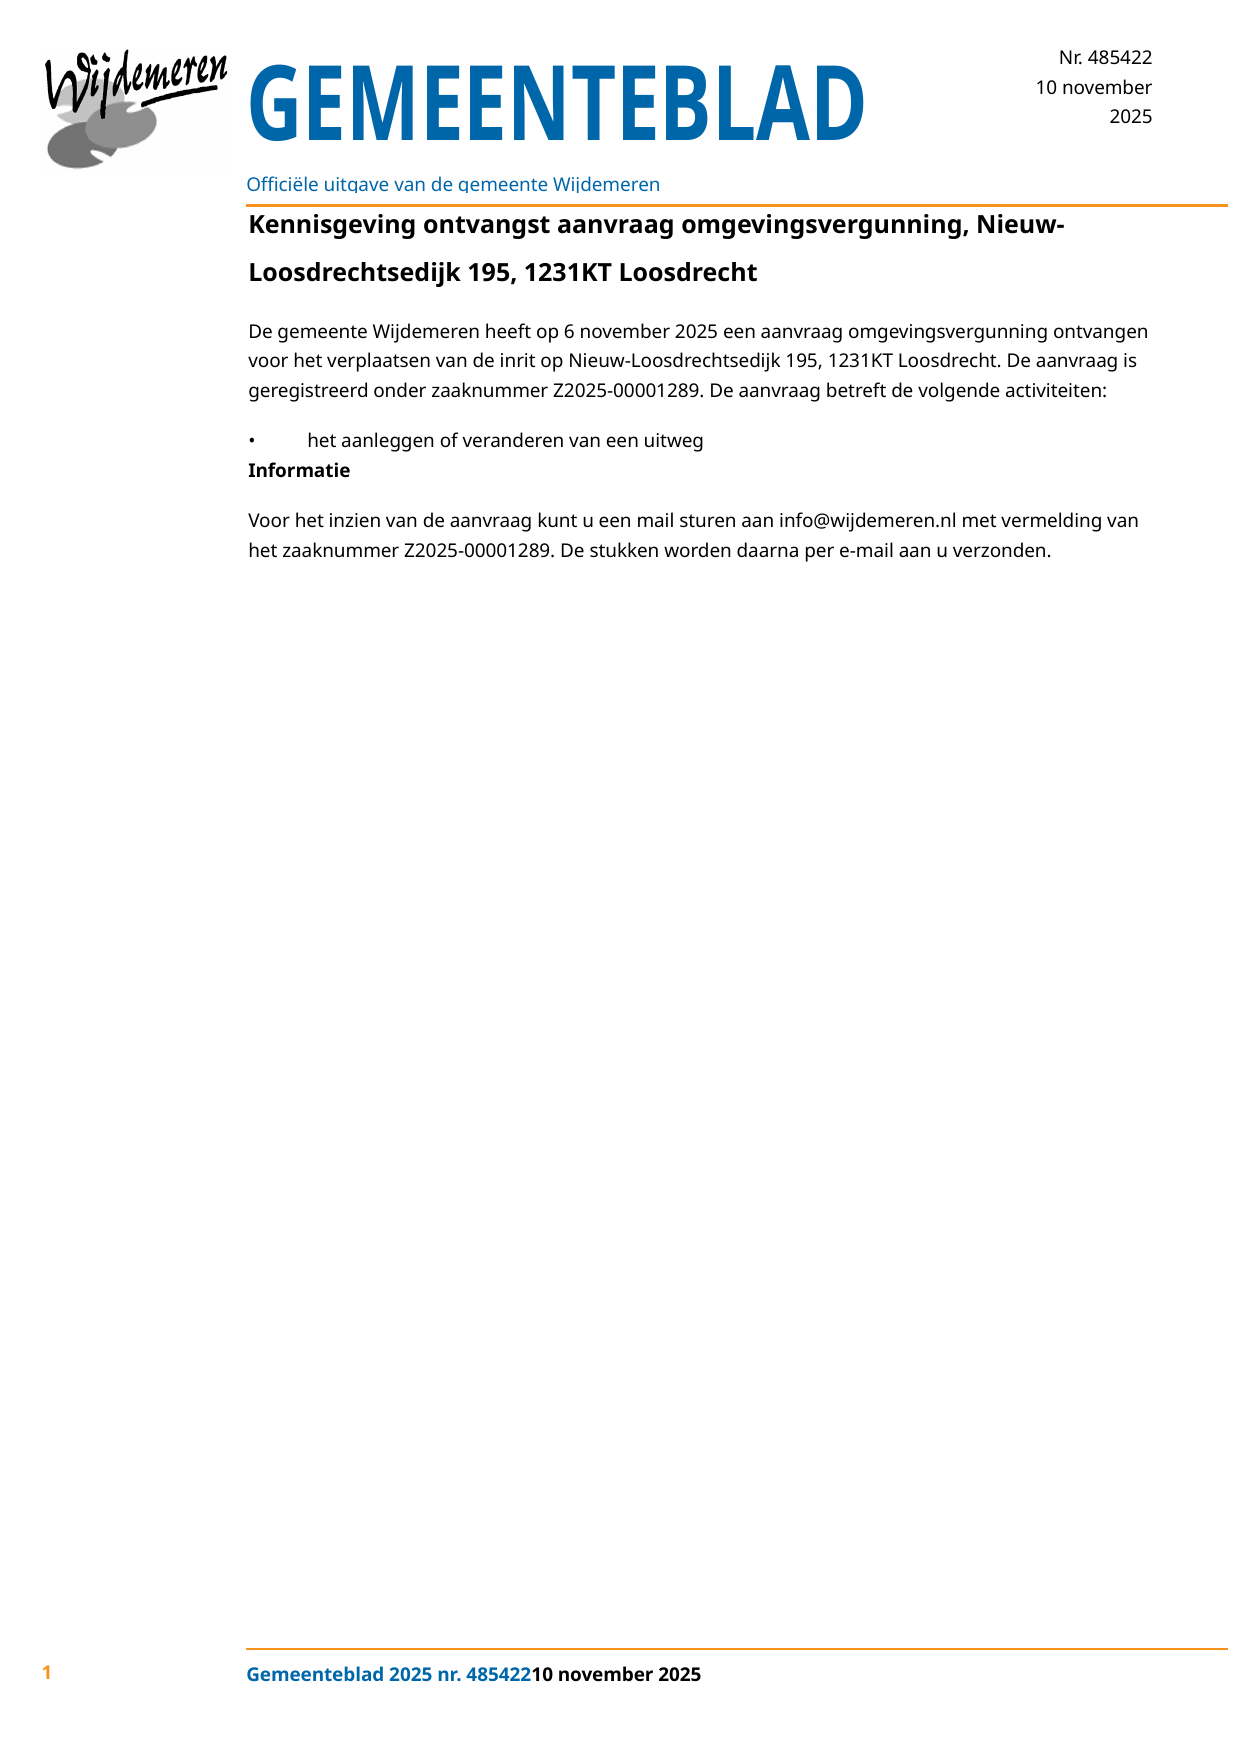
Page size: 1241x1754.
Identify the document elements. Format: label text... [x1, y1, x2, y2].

text De gemeente Wijdemeren heeft op 6 november 2025 een aanvraag omgevingsvergunning ontvangen voor het verplaatsen van de inrit op Nieuw-Loosdrechtsedijk 195, 1231KT Loosdrecht. De aanvraag is geregistreerd onder zaaknummer Z2025-00001289. De aanvraag betreft de volgende activiteiten: [248, 318, 1152, 403]
text Informatie [248, 457, 1152, 483]
list het aanleggen of veranderen van een uitweg [248, 427, 1152, 453]
text Voor het inzien van de aanvraag kunt u een mail sturen aan info@wijdemeren.nl met vermelding van het zaaknummer Z2025-00001289. De stukken worden daarna per e-mail aan u verzonden. [248, 507, 1152, 563]
text Kennisgeving ontvangst aanvraag omgevingsvergunning, Nieuw-Loosdrechtsedijk 195, 1231KT Loosdrecht [248, 207, 1152, 288]
picture [41, 47, 231, 172]
